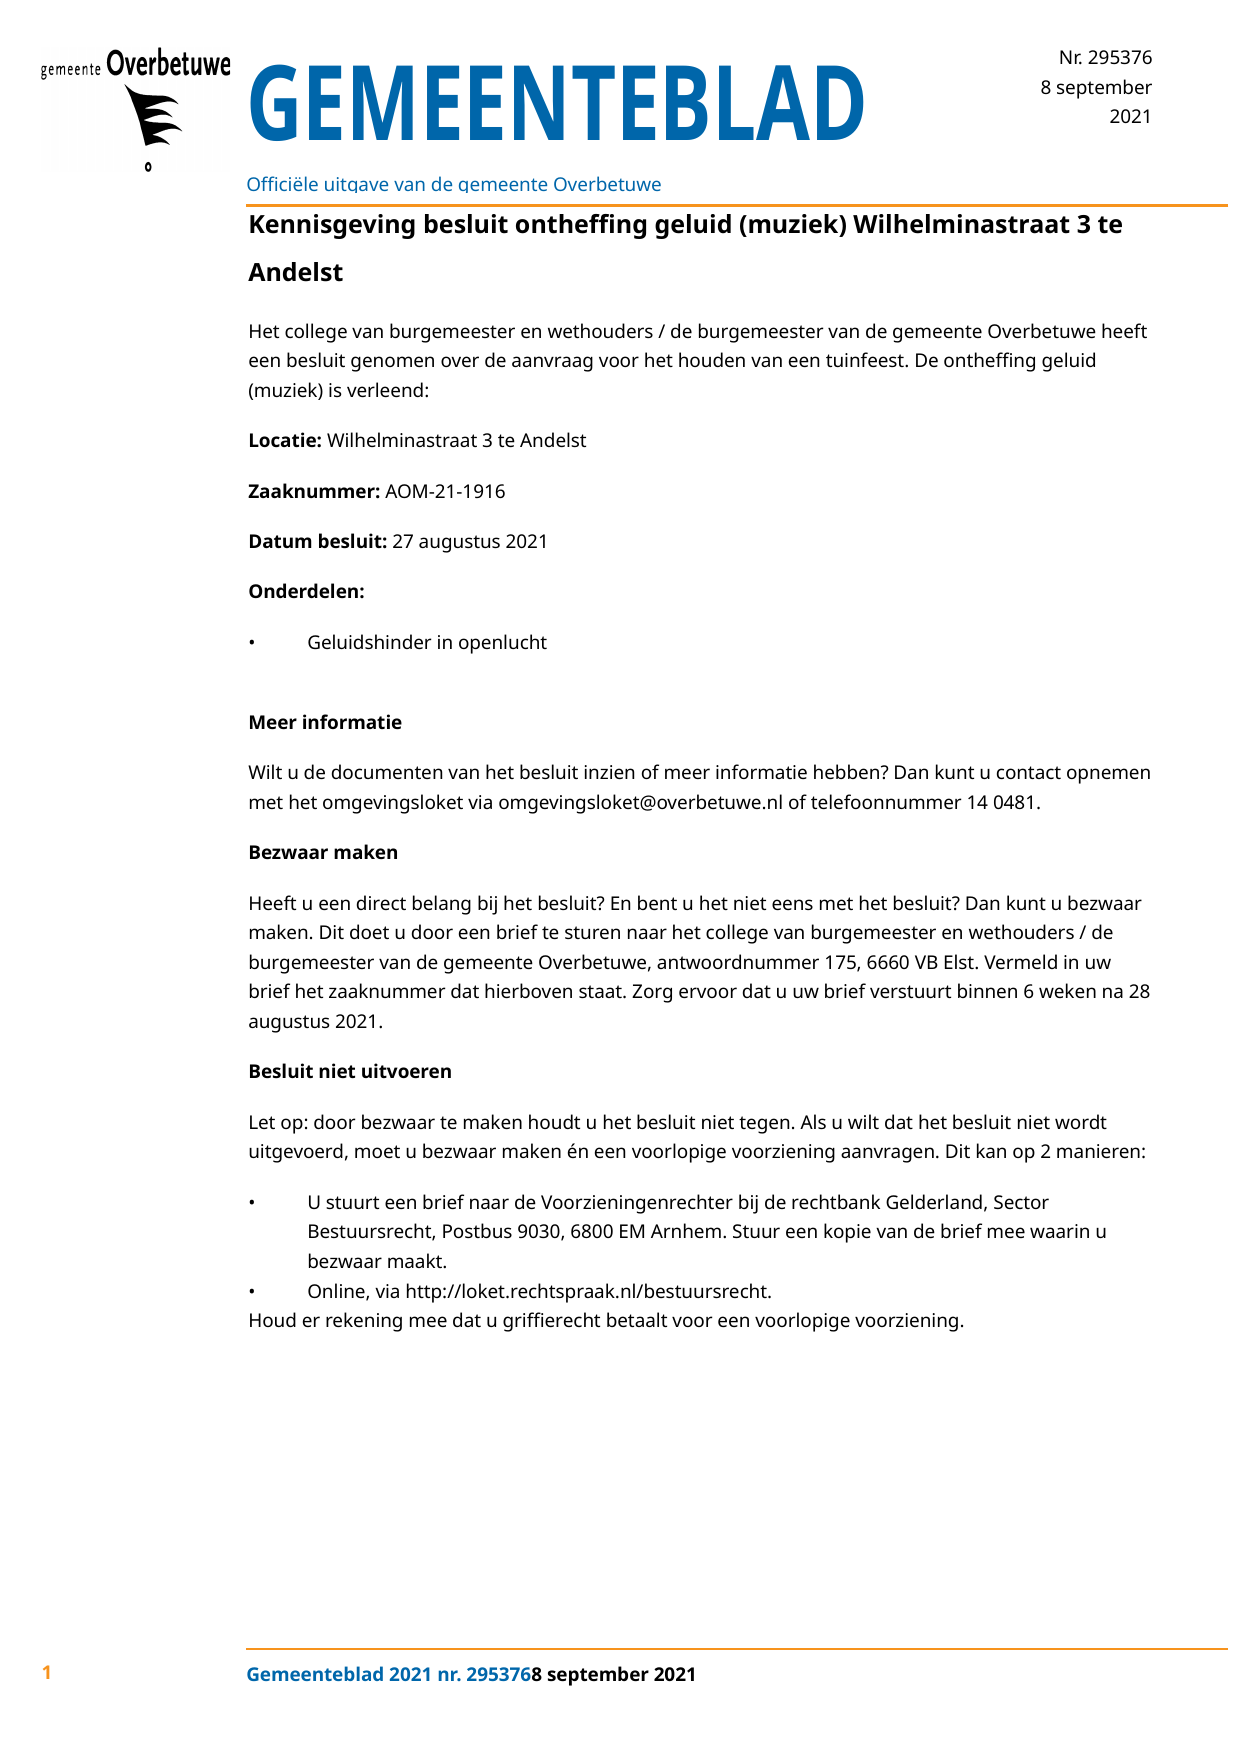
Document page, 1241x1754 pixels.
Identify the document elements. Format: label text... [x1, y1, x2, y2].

text Let op: door bezwaar te maken houdt u het besluit niet tegen. Als u wilt dat het besluit niet wordt uitgevoerd, moet u bezwaar maken én een voorlopige voorziening aanvragen. Dit kan op 2 manieren: [248, 1109, 1152, 1164]
text Locatie: Wilhelminastraat 3 te Andelst [248, 427, 1152, 453]
list U stuurt een brief naar de Voorzieningenrechter bij de rechtbank Gelderland, Sector Bestuursrecht, Postbus 9030, 6800 EM Arnhem. Stuur een kopie van de brief mee waarin u bezwaar maakt. [248, 1189, 1152, 1274]
text Besluit niet uitvoeren [248, 1059, 1152, 1084]
text Onderdelen: [248, 579, 1152, 604]
list Geluidshinder in openlucht [248, 629, 1152, 655]
text Kennisgeving besluit ontheffing geluid (muziek) Wilhelminastraat 3 te Andelst [248, 207, 1152, 288]
text Meer informatie [248, 709, 1152, 735]
text Heeft u een direct belang bij het besluit? En bent u het niet eens met het besluit? Dan kunt u bezwaar maken. Dit doet u door een brief te sturen naar het college van burgemeester en wethouders / de burgemeester van de gemeente Overbetuwe, antwoordnummer 175, 6660 VB Elst. Vermeld in uw brief het zaaknummer dat hierboven staat. Zorg ervoor dat u uw brief verstuurt binnen 6 weken na 28 augustus 2021. [248, 890, 1152, 1034]
text Datum besluit: 27 augustus 2021 [248, 528, 1152, 554]
list Online, via http://loket.rechtspraak.nl/bestuursrecht. [248, 1278, 1152, 1304]
text Het college van burgemeester en wethouders / de burgemeester van de gemeente Overbetuwe heeft een besluit genomen over de aanvraag voor het houden van een tuinfeest. De ontheffing geluid (muziek) is verleend: [248, 318, 1152, 403]
picture [41, 47, 231, 172]
text Wilt u de documenten van het besluit inzien of meer informatie hebben? Dan kunt u contact opnemen met het omgevingsloket via omgevingsloket@overbetuwe.nl of telefoonnummer 14 0481. [248, 759, 1152, 815]
text Zaaknummer: AOM-21-1916 [248, 478, 1152, 504]
text Houd er rekening mee dat u griffierecht betaalt voor een voorlopige voorziening. [248, 1307, 1152, 1333]
text Bezwaar maken [248, 839, 1152, 865]
